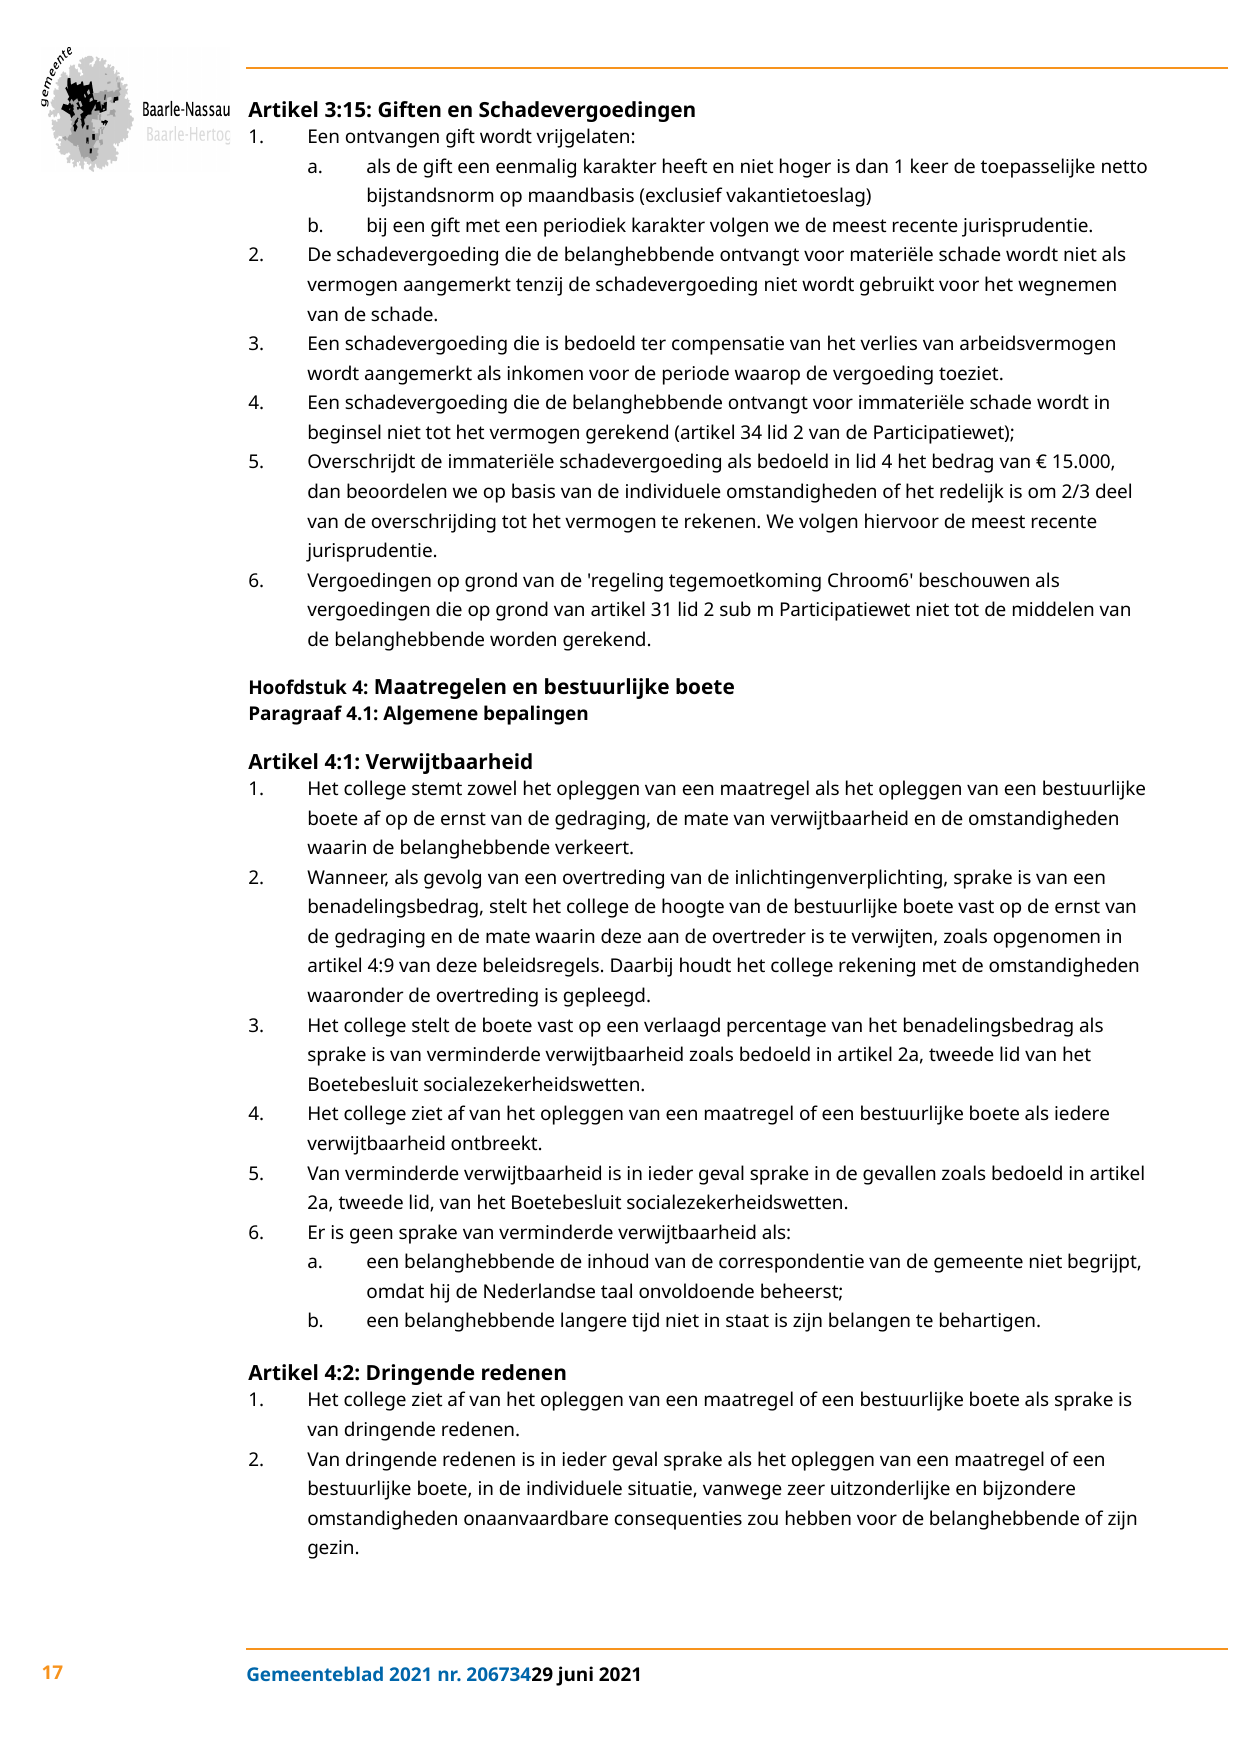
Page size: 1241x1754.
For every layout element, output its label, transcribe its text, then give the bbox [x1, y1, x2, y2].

list Het college stemt zowel het opleggen van een maatregel als het opleggen van een bestuurlijke boete af op de ernst van de gedraging, de mate van verwijtbaarheid en de omstandigheden waarin de belanghebbende verkeert. [248, 775, 1152, 860]
text Artikel 4:2: Dringende redenen [248, 1358, 1152, 1387]
list Het college stelt de boete vast op een verlaagd percentage van het benadelingsbedrag als sprake is van verminderde verwijtbaarheid zoals bedoeld in artikel 2a, tweede lid van het Boetebesluit socialezekerheidswetten. [248, 1012, 1152, 1097]
list Van dringende redenen is in ieder geval sprake als het opleggen van een maatregel of een bestuurlijke boete, in de individuele situatie, vanwege zeer uitzonderlijke en bijzondere omstandigheden onaanvaardbare consequenties zou hebben voor de belanghebbende of zijn gezin. [248, 1446, 1152, 1560]
text Artikel 3:15: Giften en Schadevergoedingen [248, 95, 1152, 123]
list een belanghebbende langere tijd niet in staat is zijn belangen te behartigen. [307, 1308, 1152, 1333]
list Van verminderde verwijtbaarheid is in ieder geval sprake in de gevallen zoals bedoeld in artikel 2a, tweede lid, van het Boetebesluit socialezekerheidswetten. [248, 1160, 1152, 1215]
list een belanghebbende de inhoud van de correspondentie van de gemeente niet begrijpt, omdat hij de Nederlandse taal onvoldoende beheerst; [307, 1248, 1152, 1304]
text Hoofdstuk 4: Maatregelen en bestuurlijke boete [248, 672, 1152, 700]
list Een schadevergoeding die de belanghebbende ontvangt voor immateriële schade wordt in beginsel niet tot het vermogen gerekend (artikel 34 lid 2 van de Participatiewet); [248, 389, 1152, 445]
text Paragraaf 4.1: Algemene bepalingen [248, 700, 1152, 726]
list Vergoedingen op grond van de 'regeling tegemoetkoming Chroom6' beschouwen als vergoedingen die op grond van artikel 31 lid 2 sub m Participatiewet niet tot de middelen van de belanghebbende worden gerekend. [248, 567, 1152, 652]
list De schadevergoeding die de belanghebbende ontvangt voor materiële schade wordt niet als vermogen aangemerkt tenzij de schadevergoeding niet wordt gebruikt voor het wegnemen van de schade. [248, 242, 1152, 326]
list Het college ziet af van het opleggen van een maatregel of een bestuurlijke boete als sprake is van dringende redenen. [248, 1387, 1152, 1442]
picture [41, 47, 231, 172]
list Er is geen sprake van verminderde verwijtbaarheid als: [248, 1219, 1152, 1245]
list Een schadevergoeding die is bedoeld ter compensatie van het verlies van arbeidsvermogen wordt aangemerkt als inkomen voor de periode waarop de vergoeding toeziet. [248, 330, 1152, 386]
list als de gift een eenmalig karakter heeft en niet hoger is dan 1 keer de toepasselijke netto bijstandsnorm op maandbasis (exclusief vakantietoeslag) [307, 153, 1152, 208]
list Het college ziet af van het opleggen van een maatregel of een bestuurlijke boete als iedere verwijtbaarheid ontbreekt. [248, 1101, 1152, 1156]
list bij een gift met een periodiek karakter volgen we de meest recente jurisprudentie. [307, 212, 1152, 238]
list Een ontvangen gift wordt vrijgelaten: [248, 123, 1152, 149]
text Artikel 4:1: Verwijtbaarheid [248, 747, 1152, 775]
list Overschrijdt de immateriële schadevergoeding als bedoeld in lid 4 het bedrag van € 15.000, dan beoordelen we op basis van de individuele omstandigheden of het redelijk is om 2/3 deel van de overschrijding tot het vermogen te rekenen. We volgen hiervoor de meest recente jurisprudentie. [248, 449, 1152, 563]
list Wanneer, als gevolg van een overtreding van de inlichtingenverplichting, sprake is van een benadelingsbedrag, stelt het college de hoogte van de bestuurlijke boete vast op de ernst van de gedraging en de mate waarin deze aan de overtreder is te verwijten, zoals opgenomen in artikel 4:9 van deze beleidsregels. Daarbij houdt het college rekening met de omstandigheden waaronder de overtreding is gepleegd. [248, 864, 1152, 1008]
